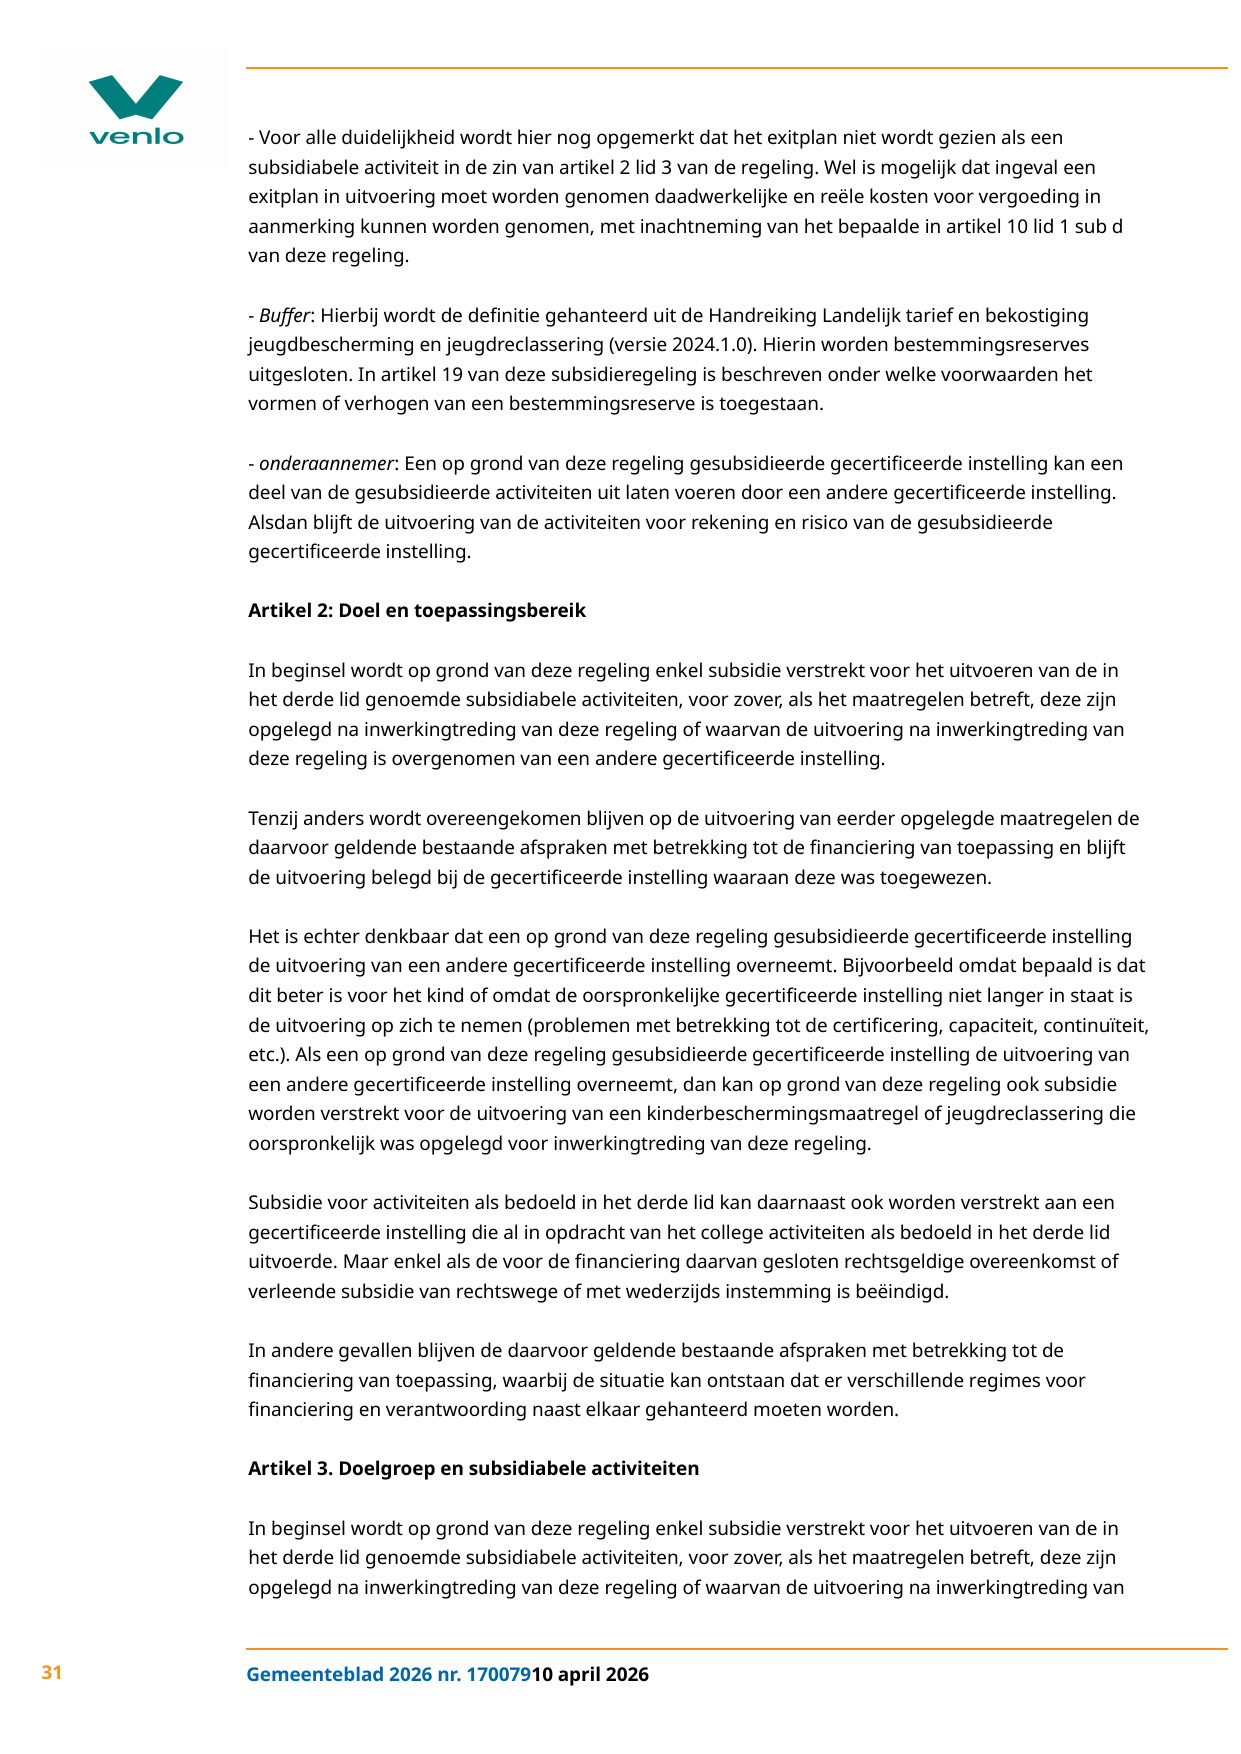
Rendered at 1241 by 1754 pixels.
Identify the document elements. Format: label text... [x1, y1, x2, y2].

text In beginsel wordt op grond van deze regeling enkel subsidie verstrekt voor het uitvoeren van de in het derde lid genoemde subsidiabele activiteiten, voor zover, als het maatregelen betreft, deze zijn opgelegd na inwerkingtreding van deze regeling of waarvan de uitvoering na inwerkingtreding van [248, 1515, 1152, 1600]
text In beginsel wordt op grond van deze regeling enkel subsidie verstrekt voor het uitvoeren van de in het derde lid genoemde subsidiabele activiteiten, voor zover, als het maatregelen betreft, deze zijn opgelegd na inwerkingtreding van deze regeling of waarvan de uitvoering na inwerkingtreding van deze regeling is overgenomen van een andere gecertificeerde instelling. [248, 657, 1152, 771]
text - Voor alle duidelijkheid wordt hier nog opgemerkt dat het exitplan niet wordt gezien als een subsidiabele activiteit in de zin van artikel 2 lid 3 van de regeling. Wel is mogelijk dat ingeval een exitplan in uitvoering moet worden genomen daadwerkelijke en reële kosten voor vergoeding in aanmerking kunnen worden genomen, met inachtneming van het bepaalde in artikel 10 lid 1 sub d van deze regeling. [248, 124, 1152, 268]
picture [41, 47, 231, 172]
text Artikel 3. Doelgroep en subsidiabele activiteiten [248, 1456, 1152, 1481]
text Subsidie voor activiteiten als bedoeld in het derde lid kan daarnaast ook worden verstrekt aan een gecertificeerde instelling die al in opdracht van het college activiteiten als bedoeld in het derde lid uitvoerde. Maar enkel als de voor de financiering daarvan gesloten rechtsgeldige overeenkomst of verleende subsidie van rechtswege of met wederzijds instemming is beëindigd. [248, 1189, 1152, 1304]
text In andere gevallen blijven de daarvoor geldende bestaande afspraken met betrekking tot de financiering van toepassing, waarbij de situatie kan ontstaan dat er verschillende regimes voor financiering en verantwoording naast elkaar gehanteerd moeten worden. [248, 1337, 1152, 1422]
text - Buffer: Hierbij wordt de definitie gehanteerd uit de Handreiking Landelijk tarief en bekostiging jeugdbescherming en jeugdreclassering (versie 2024.1.0). Hierin worden bestemmingsreserves uitgesloten. In artikel 19 van deze subsidieregeling is beschreven onder welke voorwaarden het vormen of verhogen van een bestemmingsreserve is toegestaan. [248, 302, 1152, 416]
text Het is echter denkbaar dat een op grond van deze regeling gesubsidieerde gecertificeerde instelling de uitvoering van een andere gecertificeerde instelling overneemt. Bijvoorbeeld omdat bepaald is dat dit beter is voor het kind of omdat de oorspronkelijke gecertificeerde instelling niet langer in staat is de uitvoering op zich te nemen (problemen met betrekking tot de certificering, capaciteit, continuïteit, etc.). Als een op grond van deze regeling gesubsidieerde gecertificeerde instelling de uitvoering van een andere gecertificeerde instelling overneemt, dan kan op grond van deze regeling ook subsidie worden verstrekt voor de uitvoering van een kinderbeschermingsmaatregel of jeugdreclassering die oorspronkelijk was opgelegd voor inwerkingtreding van deze regeling. [248, 923, 1152, 1156]
text Tenzij anders wordt overeengekomen blijven op de uitvoering van eerder opgelegde maatregelen de daarvoor geldende bestaande afspraken met betrekking tot de financiering van toepassing en blijft de uitvoering belegd bij de gecertificeerde instelling waaraan deze was toegewezen. [248, 805, 1152, 890]
text - onderaannemer: Een op grond van deze regeling gesubsidieerde gecertificeerde instelling kan een deel van de gesubsidieerde activiteiten uit laten voeren door een andere gecertificeerde instelling. Alsdan blijft de uitvoering van de activiteiten voor rekening en risico van de gesubsidieerde gecertificeerde instelling. [248, 450, 1152, 564]
text Artikel 2: Doel en toepassingsbereik [248, 598, 1152, 623]
